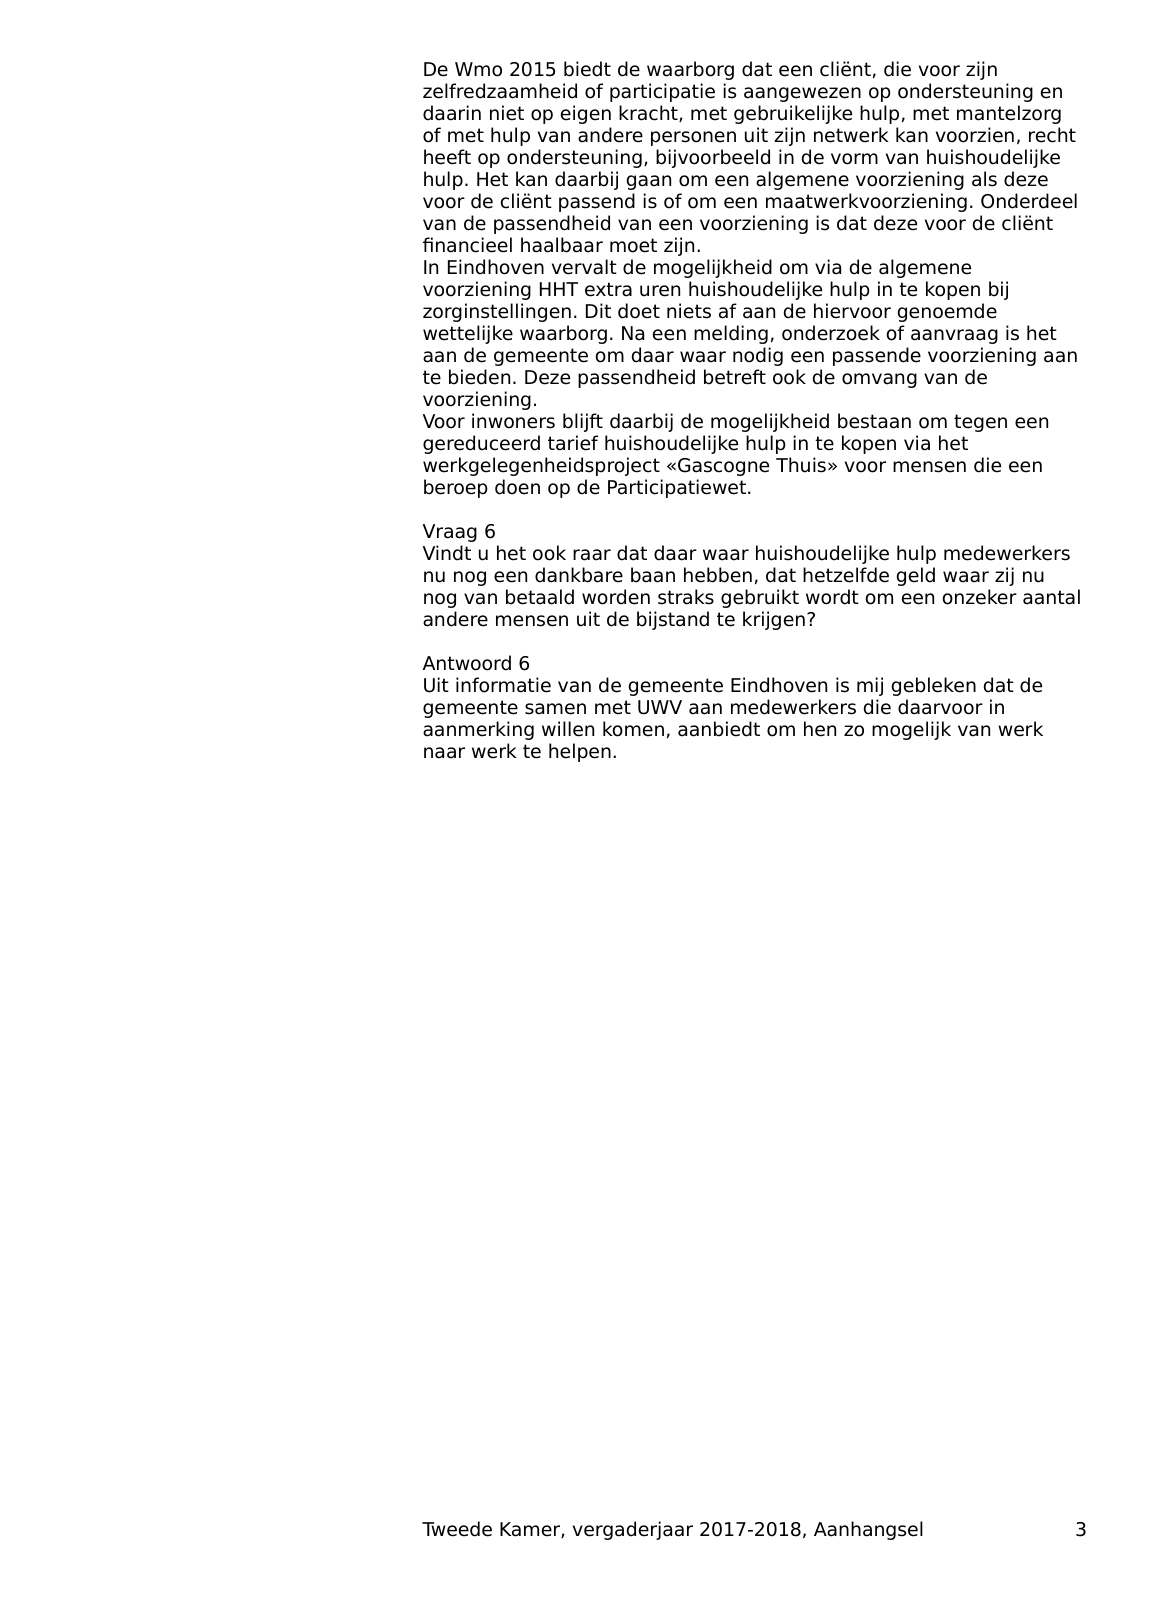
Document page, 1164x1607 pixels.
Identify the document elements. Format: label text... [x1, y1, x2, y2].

text Vraag 6 [422, 521, 1087, 543]
text Voor inwoners blijft daarbij de mogelijkheid bestaan om tegen een gereduceerd tarief huishoudelijke hulp in te kopen via het werkgelegenheidsproject «Gascogne Thuis» voor mensen die een beroep doen op de Participatiewet. [422, 411, 1087, 499]
text Antwoord 6 [422, 653, 1087, 675]
text In Eindhoven vervalt de mogelijkheid om via de algemene voorziening HHT extra uren huishoudelijke hulp in te kopen bij zorginstellingen. Dit doet niets af aan de hiervoor genoemde wettelijke waarborg. Na een melding, onderzoek of aanvraag is het aan de gemeente om daar waar nodig een passende voorziening aan te bieden. Deze passendheid betreft ook de omvang van de voorziening. [422, 257, 1087, 411]
text Uit informatie van de gemeente Eindhoven is mij gebleken dat de gemeente samen met UWV aan medewerkers die daarvoor in aanmerking willen komen, aanbiedt om hen zo mogelijk van werk naar werk te helpen. [422, 675, 1087, 763]
text Vindt u het ook raar dat daar waar huishoudelijke hulp medewerkers nu nog een dankbare baan hebben, dat hetzelfde geld waar zij nu nog van betaald worden straks gebruikt wordt om een onzeker aantal andere mensen uit de bijstand te krijgen? [422, 543, 1087, 631]
text De Wmo 2015 biedt de waarborg dat een cliënt, die voor zijn zelfredzaamheid of participatie is aangewezen op ondersteuning en daarin niet op eigen kracht, met gebruikelijke hulp, met mantelzorg of met hulp van andere personen uit zijn netwerk kan voorzien, recht heeft op ondersteuning, bijvoorbeeld in de vorm van huishoudelijke hulp. Het kan daarbij gaan om een algemene voorziening als deze voor de cliënt passend is of om een maatwerkvoorziening. Onderdeel van de passendheid van een voorziening is dat deze voor de cliënt financieel haalbaar moet zijn. [422, 59, 1087, 257]
